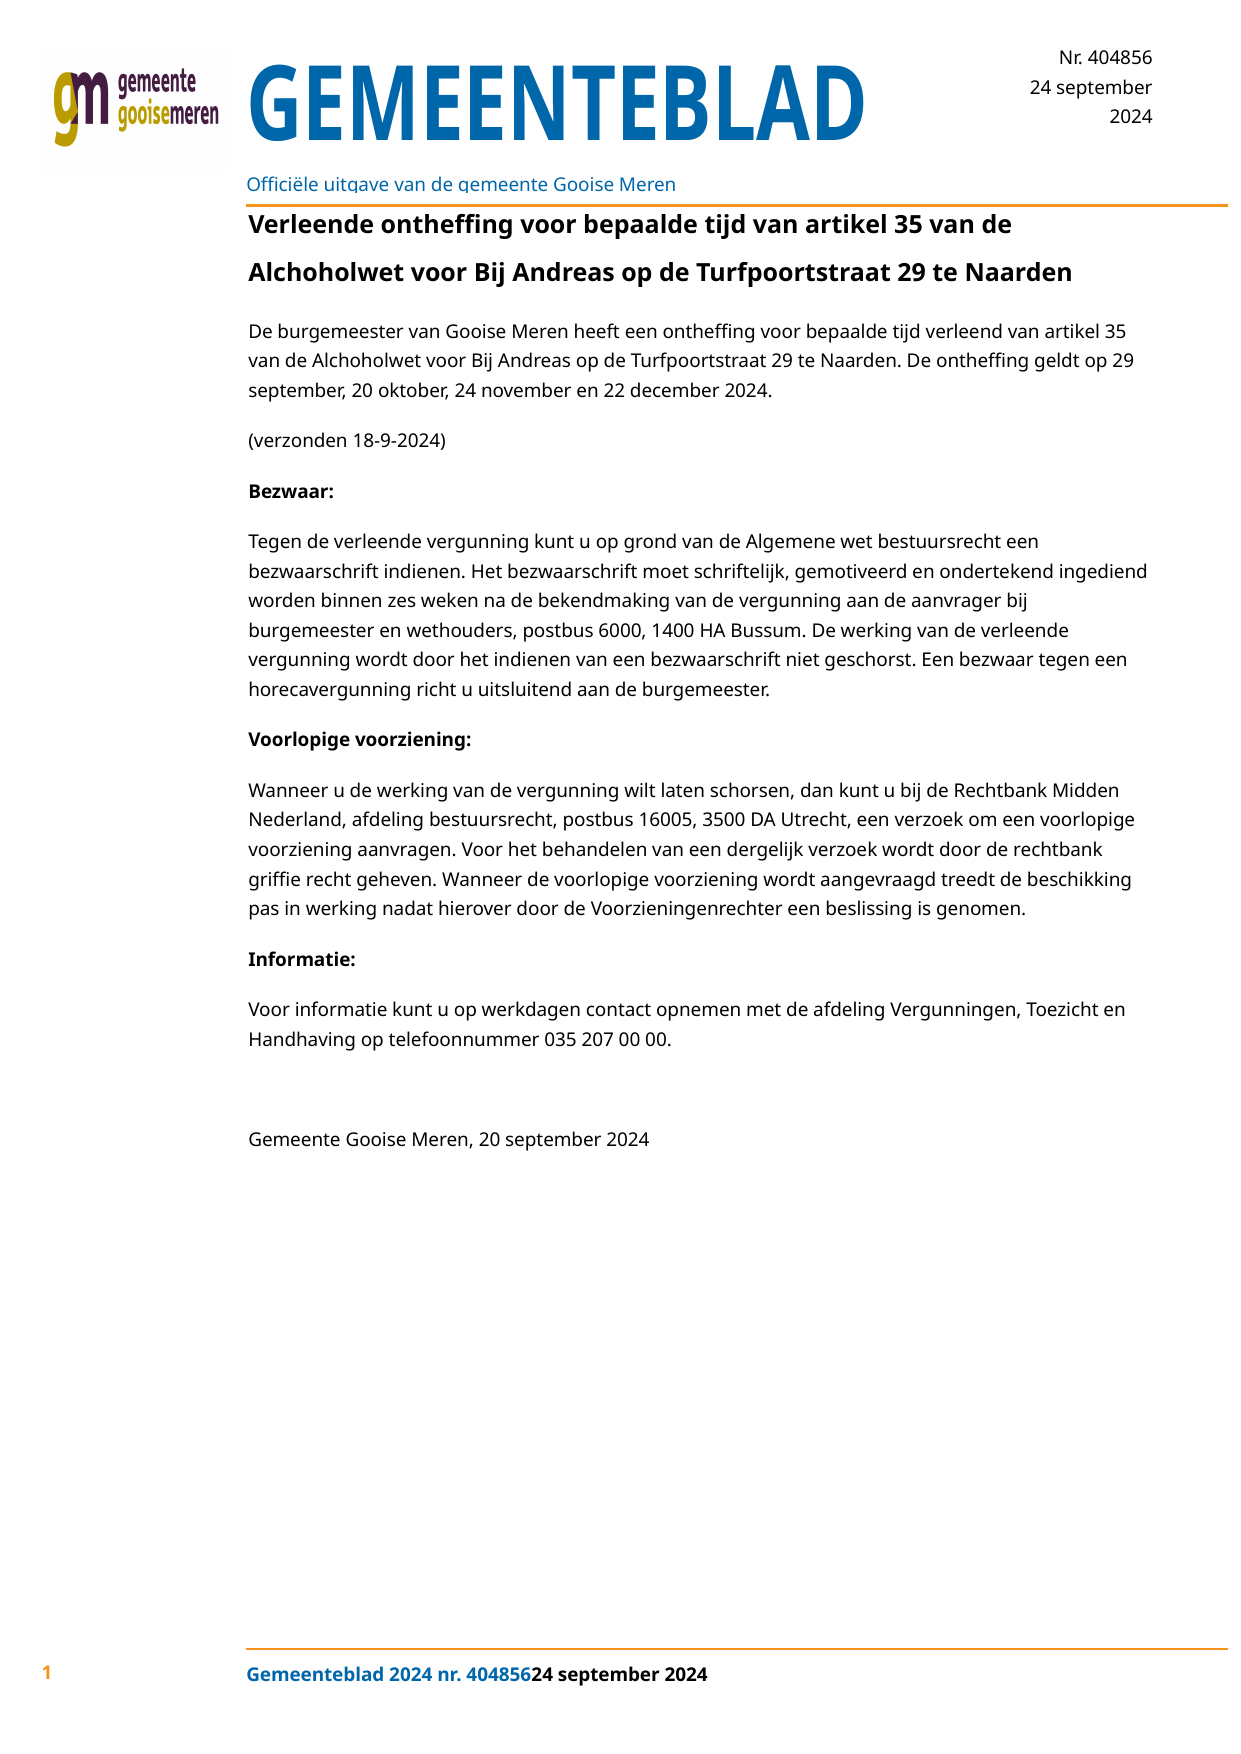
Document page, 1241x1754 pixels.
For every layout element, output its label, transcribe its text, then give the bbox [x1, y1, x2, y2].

text Tegen de verleende vergunning kunt u op grond van de Algemene wet bestuursrecht een bezwaarschrift indienen. Het bezwaarschrift moet schriftelijk, gemotiveerd en ondertekend ingediend worden binnen zes weken na de bekendmaking van de vergunning aan de aanvrager bij burgemeester en wethouders, postbus 6000, 1400 HA Bussum. De werking van de verleende vergunning wordt door het indienen van een bezwaarschrift niet geschorst. Een bezwaar tegen een horecavergunning richt u uitsluitend aan de burgemeester. [248, 528, 1152, 702]
text Bezwaar: [248, 478, 1152, 504]
text (verzonden 18-9-2024) [248, 427, 1152, 453]
text Gemeente Gooise Meren, 20 september 2024 [248, 1127, 1152, 1152]
text De burgemeester van Gooise Meren heeft een ontheffing voor bepaalde tijd verleend van artikel 35 van de Alchoholwet voor Bij Andreas op de Turfpoortstraat 29 te Naarden. De ontheffing geldt op 29 september, 20 oktober, 24 november en 22 december 2024. [248, 318, 1152, 403]
text Wanneer u de werking van de vergunning wilt laten schorsen, dan kunt u bij de Rechtbank Midden Nederland, afdeling bestuursrecht, postbus 16005, 3500 DA Utrecht, een verzoek om een voorlopige voorziening aanvragen. Voor het behandelen van een dergelijk verzoek wordt door de rechtbank griffie recht geheven. Wanneer de voorlopige voorziening wordt aangevraagd treedt de beschikking pas in werking nadat hierover door de Voorzieningenrechter een beslissing is genomen. [248, 777, 1152, 921]
text Voor informatie kunt u op werkdagen contact opnemen met de afdeling Vergunningen, Toezicht en Handhaving op telefoonnummer 035 207 00 00. [248, 996, 1152, 1052]
text Voorlopige voorziening: [248, 727, 1152, 752]
picture [41, 47, 231, 172]
text Verleende ontheffing voor bepaalde tijd van artikel 35 van de Alchoholwet voor Bij Andreas op de Turfpoortstraat 29 te Naarden [248, 207, 1152, 288]
text Informatie: [248, 946, 1152, 972]
